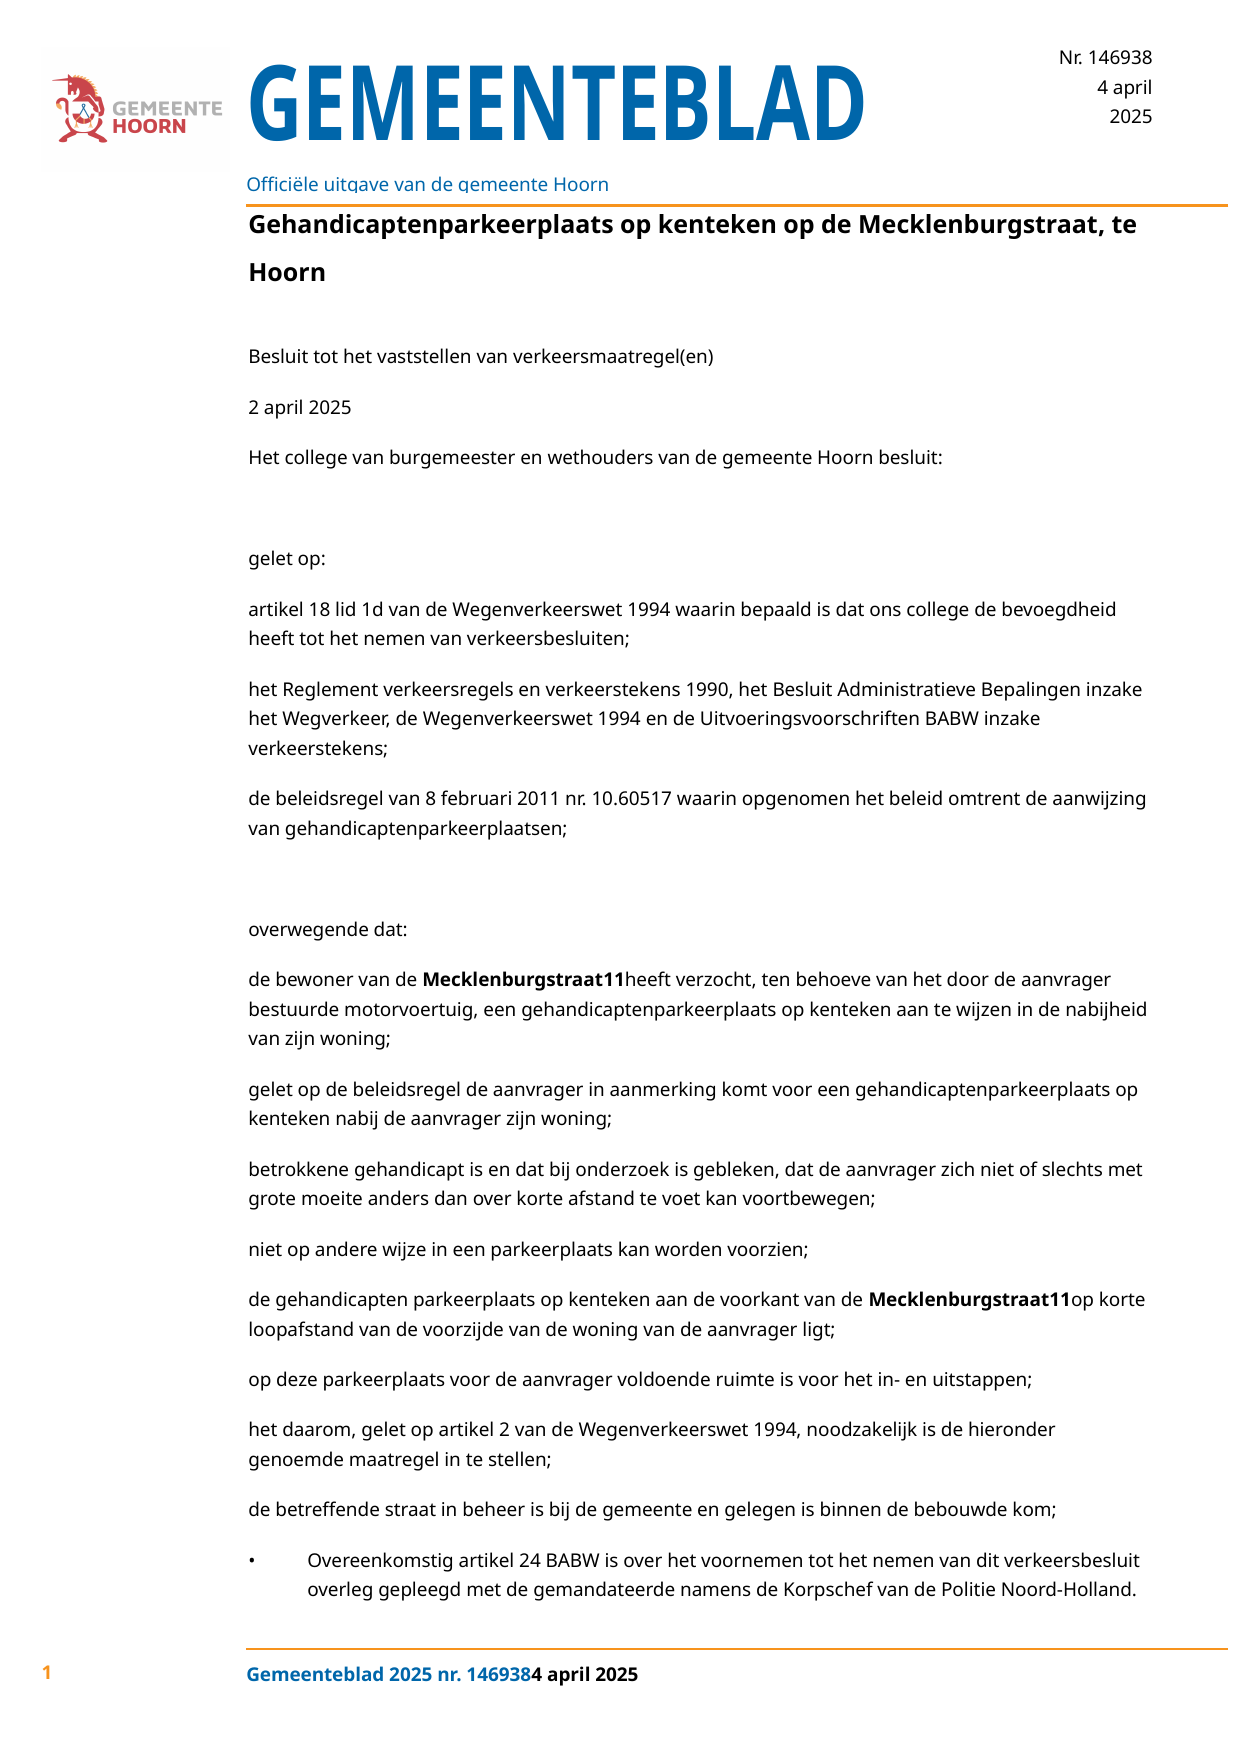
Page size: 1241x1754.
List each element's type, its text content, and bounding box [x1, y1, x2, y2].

text gelet op: [248, 545, 1152, 571]
text Besluit tot het vaststellen van verkeersmaatregel(en) [248, 344, 1152, 369]
text niet op andere wijze in een parkeerplaats kan worden voorzien; [248, 1236, 1152, 1261]
text de bewoner van de Mecklenburgstraat11heeft verzocht, ten behoeve van het door de aanvrager bestuurde motorvoertuig, een gehandicaptenparkeerplaats op kenteken aan te wijzen in de nabijheid van zijn woning; [248, 966, 1152, 1051]
text betrokkene gehandicapt is en dat bij onderzoek is gebleken, dat de aanvrager zich niet of slechts met grote moeite anders dan over korte afstand te voet kan voortbewegen; [248, 1156, 1152, 1211]
text artikel 18 lid 1d van de Wegenverkeerswet 1994 waarin bepaald is dat ons college de bevoegdheid heeft tot het nemen van verkeersbesluiten; [248, 596, 1152, 651]
text overwegende dat: [248, 916, 1152, 941]
text de beleidsregel van 8 februari 2011 nr. 10.60517 waarin opgenomen het beleid omtrent de aanwijzing van gehandicaptenparkeerplaatsen; [248, 785, 1152, 841]
text gelet op de beleidsregel de aanvrager in aanmerking komt voor een gehandicaptenparkeerplaats op kenteken nabij de aanvrager zijn woning; [248, 1076, 1152, 1131]
text de gehandicapten parkeerplaats op kenteken aan de voorkant van de Mecklenburgstraat11op korte loopafstand van de voorzijde van de woning van de aanvrager ligt; [248, 1286, 1152, 1341]
text het Reglement verkeersregels en verkeerstekens 1990, het Besluit Administratieve Bepalingen inzake het Wegverkeer, de Wegenverkeerswet 1994 en de Uitvoeringsvoorschriften BABW inzake verkeerstekens; [248, 676, 1152, 761]
text het daarom, gelet op artikel 2 van de Wegenverkeerswet 1994, noodzakelijk is de hieronder genoemde maatregel in te stellen; [248, 1417, 1152, 1472]
text de betreffende straat in beheer is bij de gemeente en gelegen is binnen de bebouwde kom; [248, 1497, 1152, 1522]
text Het college van burgemeester en wethouders van de gemeente Hoorn besluit: [248, 444, 1152, 470]
text op deze parkeerplaats voor de aanvrager voldoende ruimte is voor het in- en uitstappen; [248, 1366, 1152, 1392]
text Gehandicaptenparkeerplaats op kenteken op de Mecklenburgstraat, te Hoorn [248, 207, 1152, 288]
text 2 april 2025 [248, 394, 1152, 420]
list Overeenkomstig artikel 24 BABW is over het voornemen tot het nemen van dit verkeersbesluit overleg gepleegd met de gemandateerde namens de Korpschef van de Politie Noord-Holland. [248, 1547, 1152, 1602]
picture [41, 47, 231, 172]
